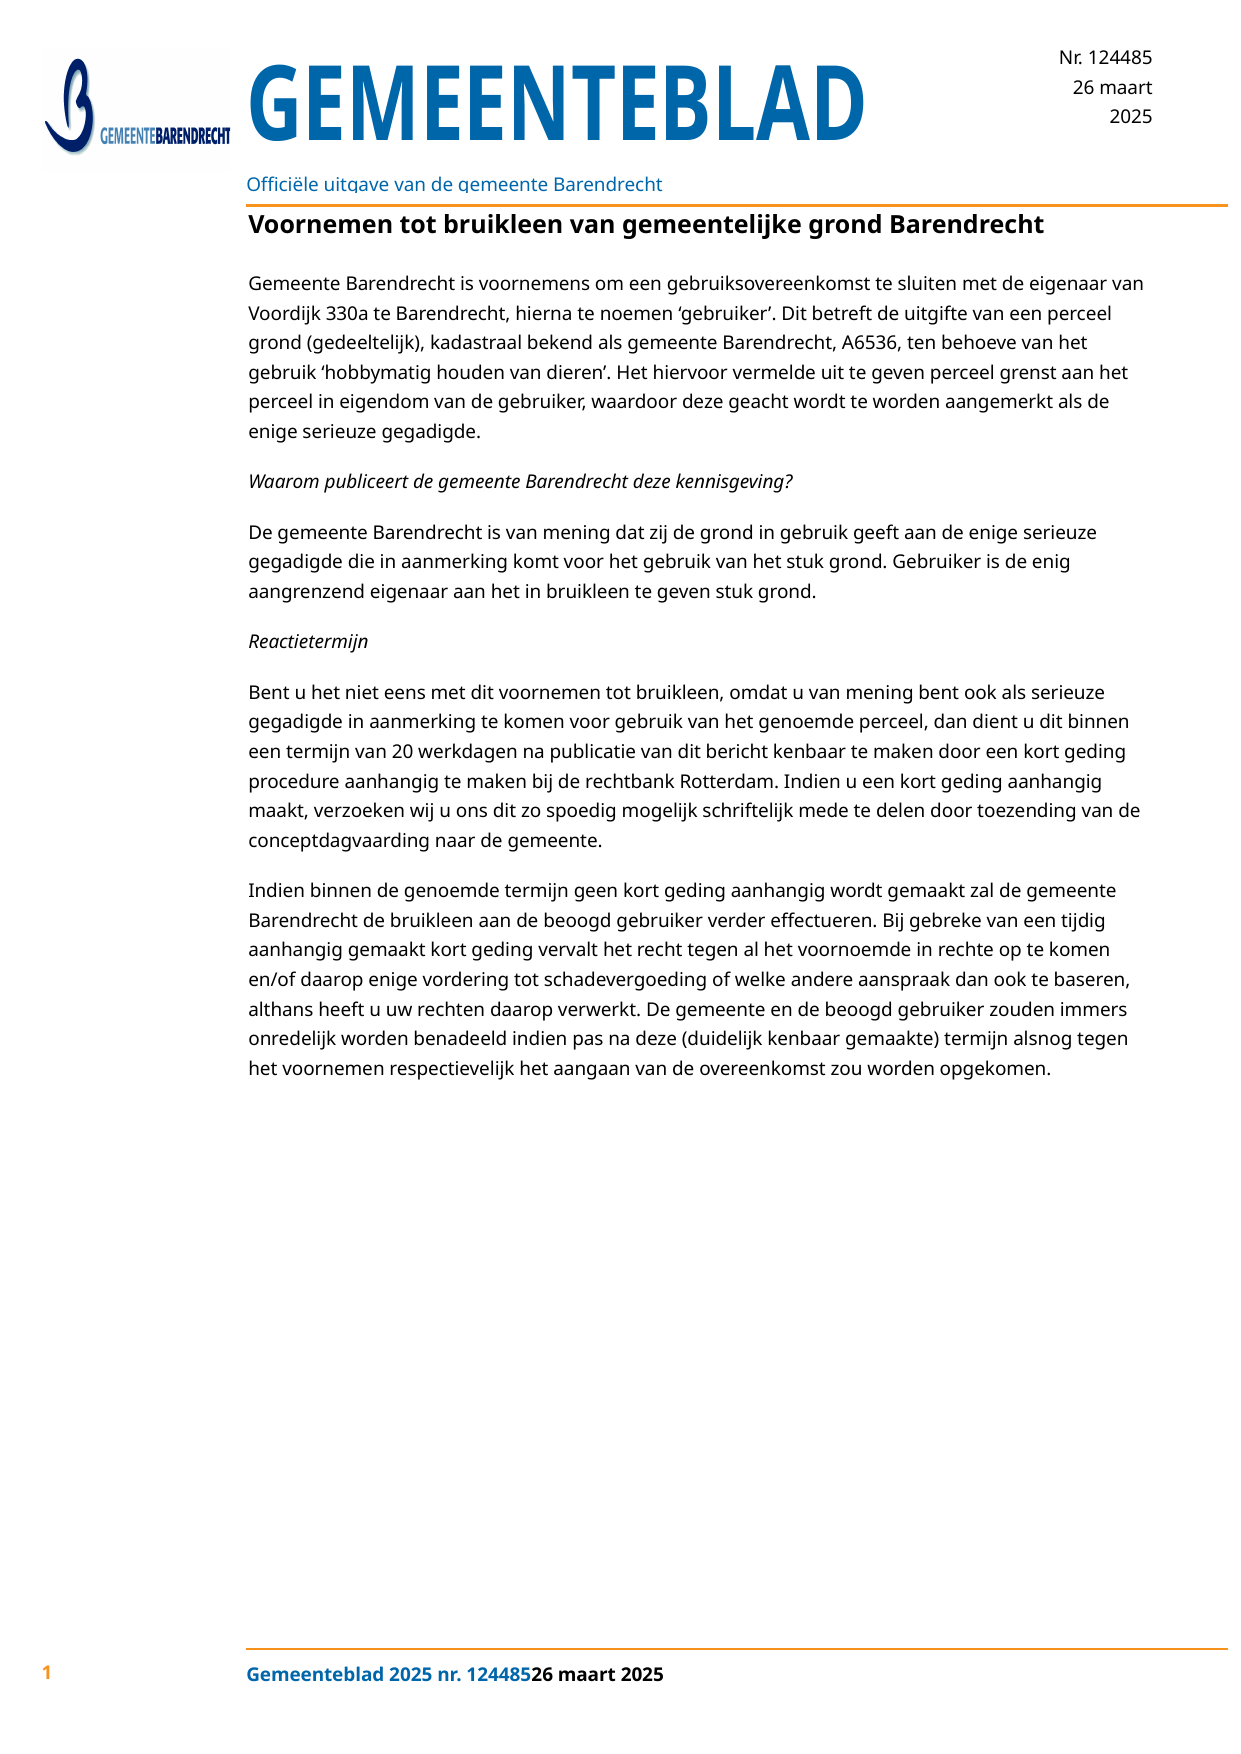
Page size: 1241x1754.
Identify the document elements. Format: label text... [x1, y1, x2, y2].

text Reactietermijn [248, 629, 1152, 654]
text Voornemen tot bruikleen van gemeentelijke grond Barendrecht [248, 207, 1152, 241]
picture [41, 47, 231, 172]
text De gemeente Barendrecht is van mening dat zij de grond in gebruik geeft aan de enige serieuze gegadigde die in aanmerking komt voor het gebruik van het stuk grond. Gebruiker is de enig aangrenzend eigenaar aan het in bruikleen te geven stuk grond. [248, 519, 1152, 604]
text Gemeente Barendrecht is voornemens om een gebruiksovereenkomst te sluiten met de eigenaar van Voordijk 330a te Barendrecht, hierna te noemen ‘gebruiker’. Dit betreft de uitgifte van een perceel grond (gedeeltelijk), kadastraal bekend als gemeente Barendrecht, A6536, ten behoeve van het gebruik ‘hobbymatig houden van dieren’. Het hiervoor vermelde uit te geven perceel grenst aan het perceel in eigendom van de gebruiker, waardoor deze geacht wordt te worden aangemerkt als de enige serieuze gegadigde. [248, 270, 1152, 444]
text Bent u het niet eens met dit voornemen tot bruikleen, omdat u van mening bent ook als serieuze gegadigde in aanmerking te komen voor gebruik van het genoemde perceel, dan dient u dit binnen een termijn van 20 werkdagen na publicatie van dit bericht kenbaar te maken door een kort geding procedure aanhangig te maken bij de rechtbank Rotterdam. Indien u een kort geding aanhangig maakt, verzoeken wij u ons dit zo spoedig mogelijk schriftelijk mede te delen door toezending van de conceptdagvaarding naar de gemeente. [248, 679, 1152, 853]
text Waarom publiceert de gemeente Barendrecht deze kennisgeving? [248, 469, 1152, 494]
text Indien binnen de genoemde termijn geen kort geding aanhangig wordt gemaakt zal de gemeente Barendrecht de bruikleen aan de beoogd gebruiker verder effectueren. Bij gebreke van een tijdig aanhangig gemaakt kort geding vervalt het recht tegen al het voornoemde in rechte op te komen en/of daarop enige vordering tot schadevergoeding of welke andere aanspraak dan ook te baseren, althans heeft u uw rechten daarop verwerkt. De gemeente en de beoogd gebruiker zouden immers onredelijk worden benadeeld indien pas na deze (duidelijk kenbaar gemaakte) termijn alsnog tegen het voornemen respectievelijk het aangaan van de overeenkomst zou worden opgekomen. [248, 877, 1152, 1081]
